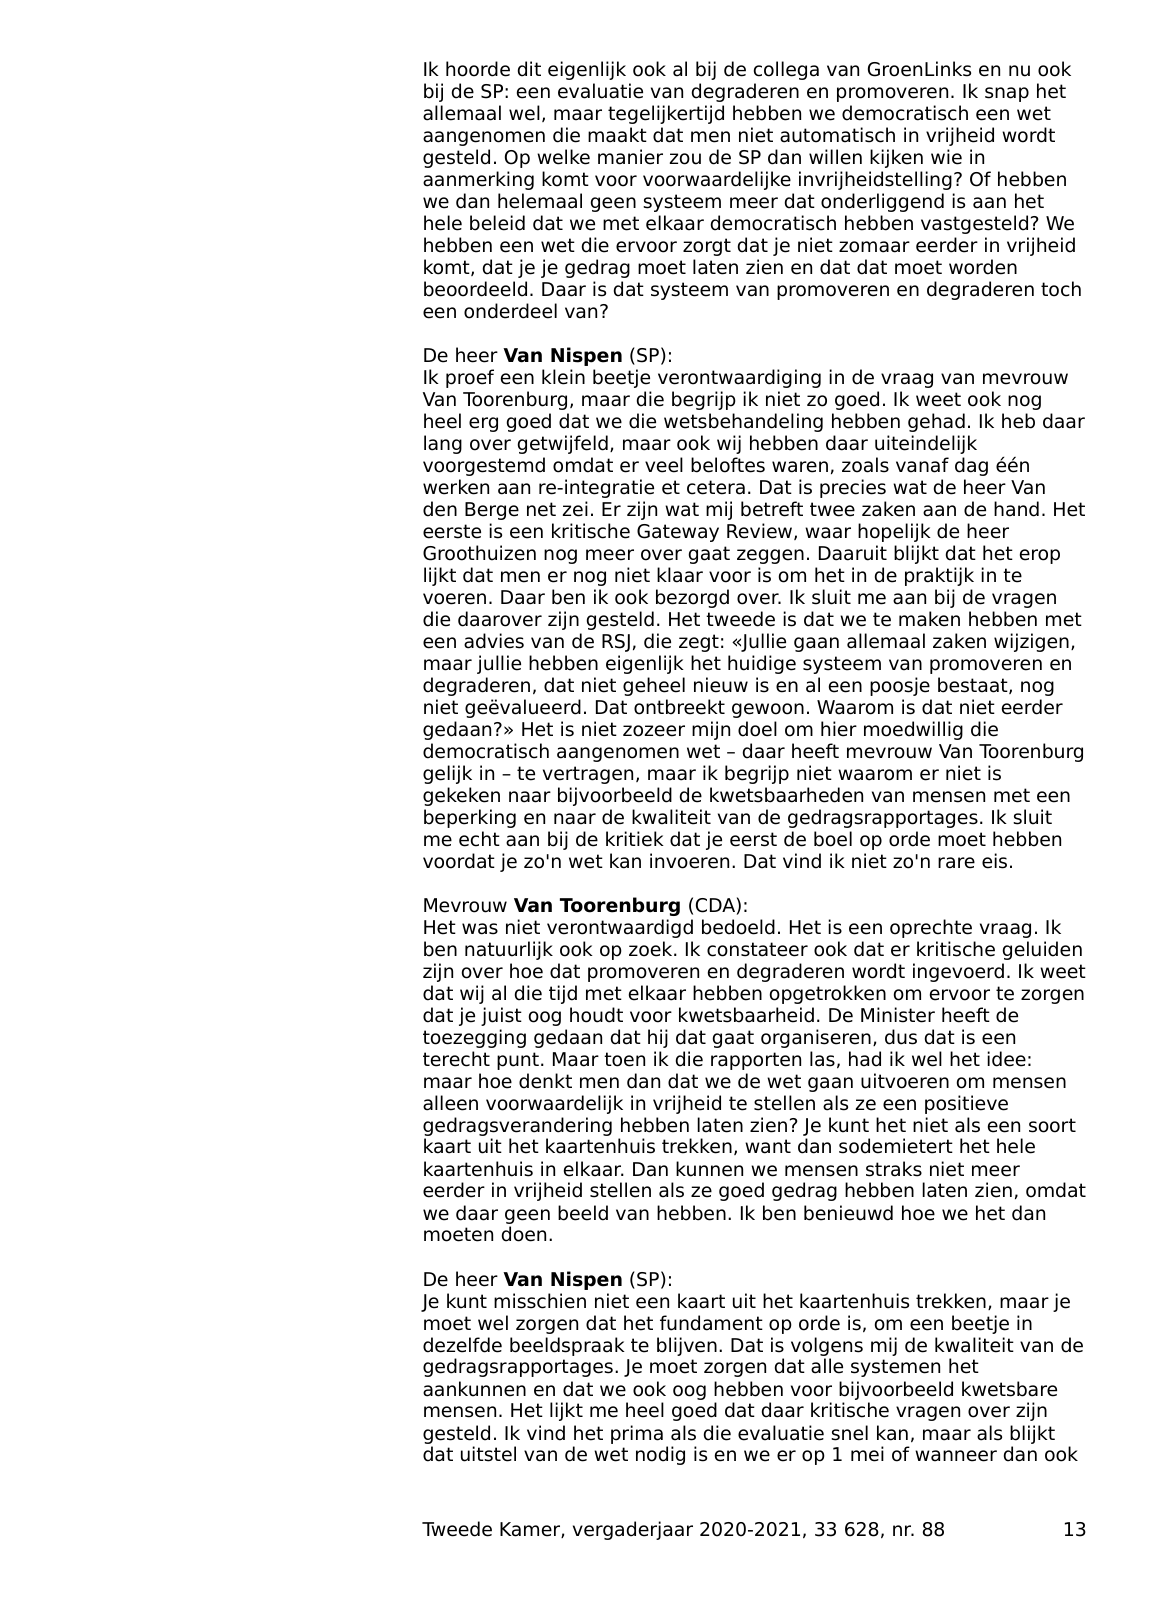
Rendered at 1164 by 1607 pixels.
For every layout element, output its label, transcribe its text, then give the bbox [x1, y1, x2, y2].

text Het was niet verontwaardigd bedoeld. Het is een oprechte vraag. Ik ben natuurlijk ook op zoek. Ik constateer ook dat er kritische geluiden zijn over hoe dat promoveren en degraderen wordt ingevoerd. Ik weet dat wij al die tijd met elkaar hebben opgetrokken om ervoor te zorgen dat je juist oog houdt voor kwetsbaarheid. De Minister heeft de toezegging gedaan dat hij dat gaat organiseren, dus dat is een terecht punt. Maar toen ik die rapporten las, had ik wel het idee: maar hoe denkt men dan dat we de wet gaan uitvoeren om mensen alleen voorwaardelijk in vrijheid te stellen als ze een positieve gedragsverandering hebben laten zien? Je kunt het niet als een soort kaart uit het kaartenhuis trekken, want dan sodemietert het hele kaartenhuis in elkaar. Dan kunnen we mensen straks niet meer eerder in vrijheid stellen als ze goed gedrag hebben laten zien, omdat we daar geen beeld van hebben. Ik ben benieuwd hoe we het dan moeten doen. [422, 917, 1087, 1246]
text De heer Van Nispen (SP): [422, 345, 1087, 367]
text De heer Van Nispen (SP): [422, 1268, 1087, 1291]
text Mevrouw Van Toorenburg (CDA): [422, 895, 1087, 917]
text Ik hoorde dit eigenlijk ook al bij de collega van GroenLinks en nu ook bij de SP: een evaluatie van degraderen en promoveren. Ik snap het allemaal wel, maar tegelijkertijd hebben we democratisch een wet aangenomen die maakt dat men niet automatisch in vrijheid wordt gesteld. Op welke manier zou de SP dan willen kijken wie in aanmerking komt voor voorwaardelijke invrijheidstelling? Of hebben we dan helemaal geen systeem meer dat onderliggend is aan het hele beleid dat we met elkaar democratisch hebben vastgesteld? We hebben een wet die ervoor zorgt dat je niet zomaar eerder in vrijheid komt, dat je je gedrag moet laten zien en dat dat moet worden beoordeeld. Daar is dat systeem van promoveren en degraderen toch een onderdeel van? [422, 59, 1087, 323]
text Je kunt misschien niet een kaart uit het kaartenhuis trekken, maar je moet wel zorgen dat het fundament op orde is, om een beetje in dezelfde beeldspraak te blijven. Dat is volgens mij de kwaliteit van de gedragsrapportages. Je moet zorgen dat alle systemen het aankunnen en dat we ook oog hebben voor bijvoorbeeld kwetsbare mensen. Het lijkt me heel goed dat daar kritische vragen over zijn gesteld. Ik vind het prima als die evaluatie snel kan, maar als blijkt dat uitstel van de wet nodig is en we er op 1 mei of wanneer dan ook [422, 1291, 1087, 1466]
text Ik proef een klein beetje verontwaardiging in de vraag van mevrouw Van Toorenburg, maar die begrijp ik niet zo goed. Ik weet ook nog heel erg goed dat we die wetsbehandeling hebben gehad. Ik heb daar lang over getwijfeld, maar ook wij hebben daar uiteindelijk voorgestemd omdat er veel beloftes waren, zoals vanaf dag één werken aan re-integratie et cetera. Dat is precies wat de heer Van den Berge net zei. Er zijn wat mij betreft twee zaken aan de hand. Het eerste is een kritische Gateway Review, waar hopelijk de heer Groothuizen nog meer over gaat zeggen. Daaruit blijkt dat het erop lijkt dat men er nog niet klaar voor is om het in de praktijk in te voeren. Daar ben ik ook bezorgd over. Ik sluit me aan bij de vragen die daarover zijn gesteld. Het tweede is dat we te maken hebben met een advies van de RSJ, die zegt: «Jullie gaan allemaal zaken wijzigen, maar jullie hebben eigenlijk het huidige systeem van promoveren en degraderen, dat niet geheel nieuw is en al een poosje bestaat, nog niet geëvalueerd. Dat ontbreekt gewoon. Waarom is dat niet eerder gedaan?» Het is niet zozeer mijn doel om hier moedwillig die democratisch aangenomen wet – daar heeft mevrouw Van Toorenburg gelijk in – te vertragen, maar ik begrijp niet waarom er niet is gekeken naar bijvoorbeeld de kwetsbaarheden van mensen met een beperking en naar de kwaliteit van de gedragsrapportages. Ik sluit me echt aan bij de kritiek dat je eerst de boel op orde moet hebben voordat je zo'n wet kan invoeren. Dat vind ik niet zo'n rare eis. [422, 367, 1087, 872]
